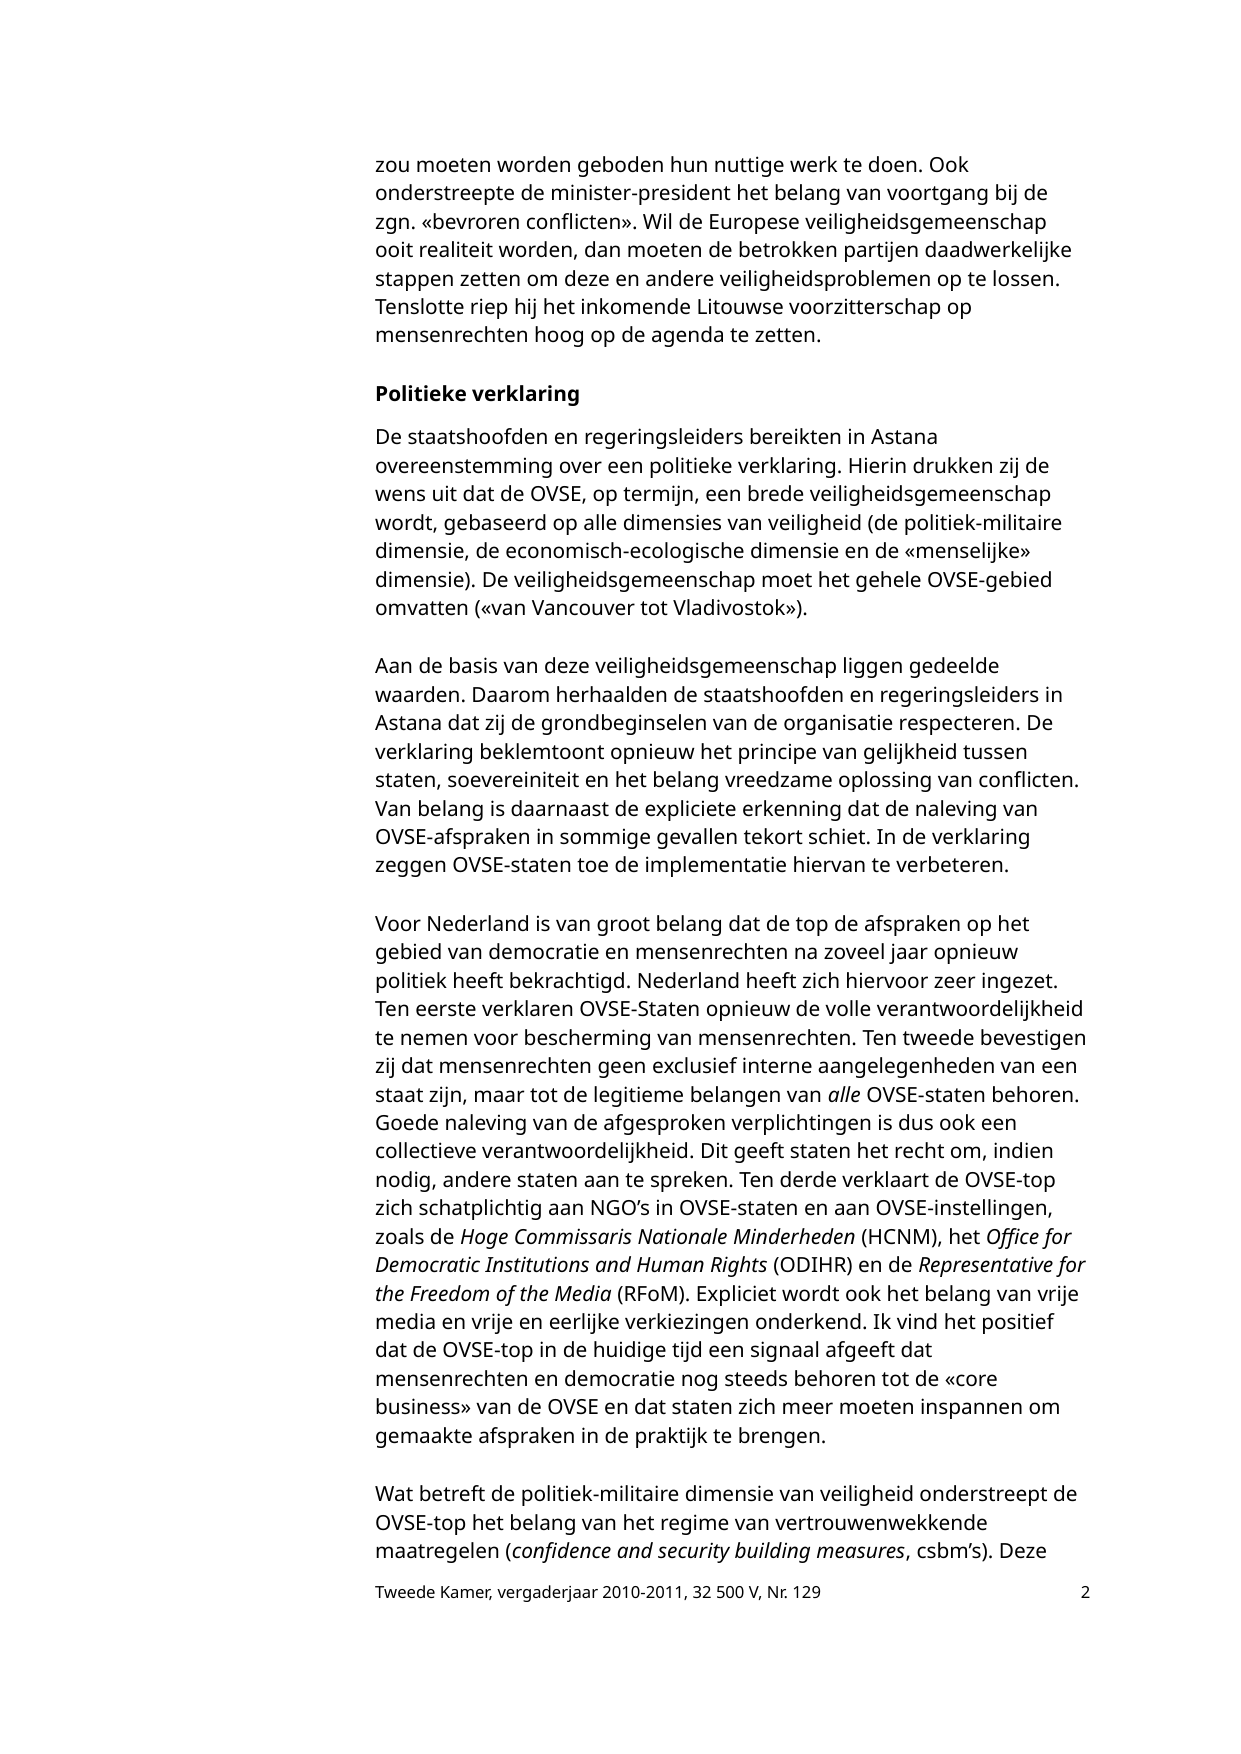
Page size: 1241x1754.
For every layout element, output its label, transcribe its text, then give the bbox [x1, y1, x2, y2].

text De staatshoofden en regeringsleiders bereikten in Astana overeenstemming over een politieke verklaring. Hierin drukken zij de wens uit dat de OVSE, op termijn, een brede veiligheidsgemeenschap wordt, gebaseerd op alle dimensies van veiligheid (de politiek-militaire dimensie, de economisch-ecologische dimensie en de «menselijke» dimensie). De veiligheidsgemeenschap moet het gehele OVSE-gebied omvatten («van Vancouver tot Vladivostok»). [375, 422, 1090, 622]
text Voor Nederland is van groot belang dat de top de afspraken op het gebied van democratie en mensenrechten na zoveel jaar opnieuw politiek heeft bekrachtigd. Nederland heeft zich hiervoor zeer ingezet. Ten eerste verklaren OVSE-Staten opnieuw de volle verantwoordelijkheid te nemen voor bescherming van mensenrechten. Ten tweede bevestigen zij dat mensenrechten geen exclusief interne aangelegenheden van een staat zijn, maar tot de legitieme belangen van alle OVSE-staten behoren. Goede naleving van de afgesproken verplichtingen is dus ook een collectieve verantwoordelijkheid. Dit geeft staten het recht om, indien nodig, andere staten aan te spreken. Ten derde verklaart de OVSE-top zich schatplichtig aan NGO’s in OVSE-staten en aan OVSE-instellingen, zoals de Hoge Commissaris Nationale Minderheden (HCNM), het Office for Democratic Institutions and Human Rights (ODIHR) en de Representative for the Freedom of the Media (RFoM). Expliciet wordt ook het belang van vrije media en vrije en eerlijke verkiezingen onderkend. Ik vind het positief dat de OVSE-top in de huidige tijd een signaal afgeeft dat mensenrechten en democratie nog steeds behoren tot de «core business» van de OVSE en dat staten zich meer moeten inspannen om gemaakte afspraken in de praktijk te brengen. [375, 909, 1090, 1449]
text Aan de basis van deze veiligheidsgemeenschap liggen gedeelde waarden. Daarom herhaalden de staatshoofden en regeringsleiders in Astana dat zij de grondbeginselen van de organisatie respecteren. De verklaring beklemtoont opnieuw het principe van gelijkheid tussen staten, soevereiniteit en het belang vreedzame oplossing van conflicten. Van belang is daarnaast de expliciete erkenning dat de naleving van OVSE-afspraken in sommige gevallen tekort schiet. In de verklaring zeggen OVSE-staten toe de implementatie hiervan te verbeteren. [375, 652, 1090, 879]
text Politieke verklaring [375, 379, 1090, 407]
text Wat betreft de politiek-militaire dimensie van veiligheid onderstreept de OVSE-top het belang van het regime van vertrouwenwekkende maatregelen (confidence and security building measures, csbm’s). Deze [375, 1479, 1090, 1565]
text zou moeten worden geboden hun nuttige werk te doen. Ook onderstreepte de minister-president het belang van voortgang bij de zgn. «bevroren conflicten». Wil de Europese veiligheidsgemeenschap ooit realiteit worden, dan moeten de betrokken partijen daadwerkelijke stappen zetten om deze en andere veiligheidsproblemen op te lossen. Tenslotte riep hij het inkomende Litouwse voorzitterschap op mensenrechten hoog op de agenda te zetten. [375, 150, 1090, 349]
